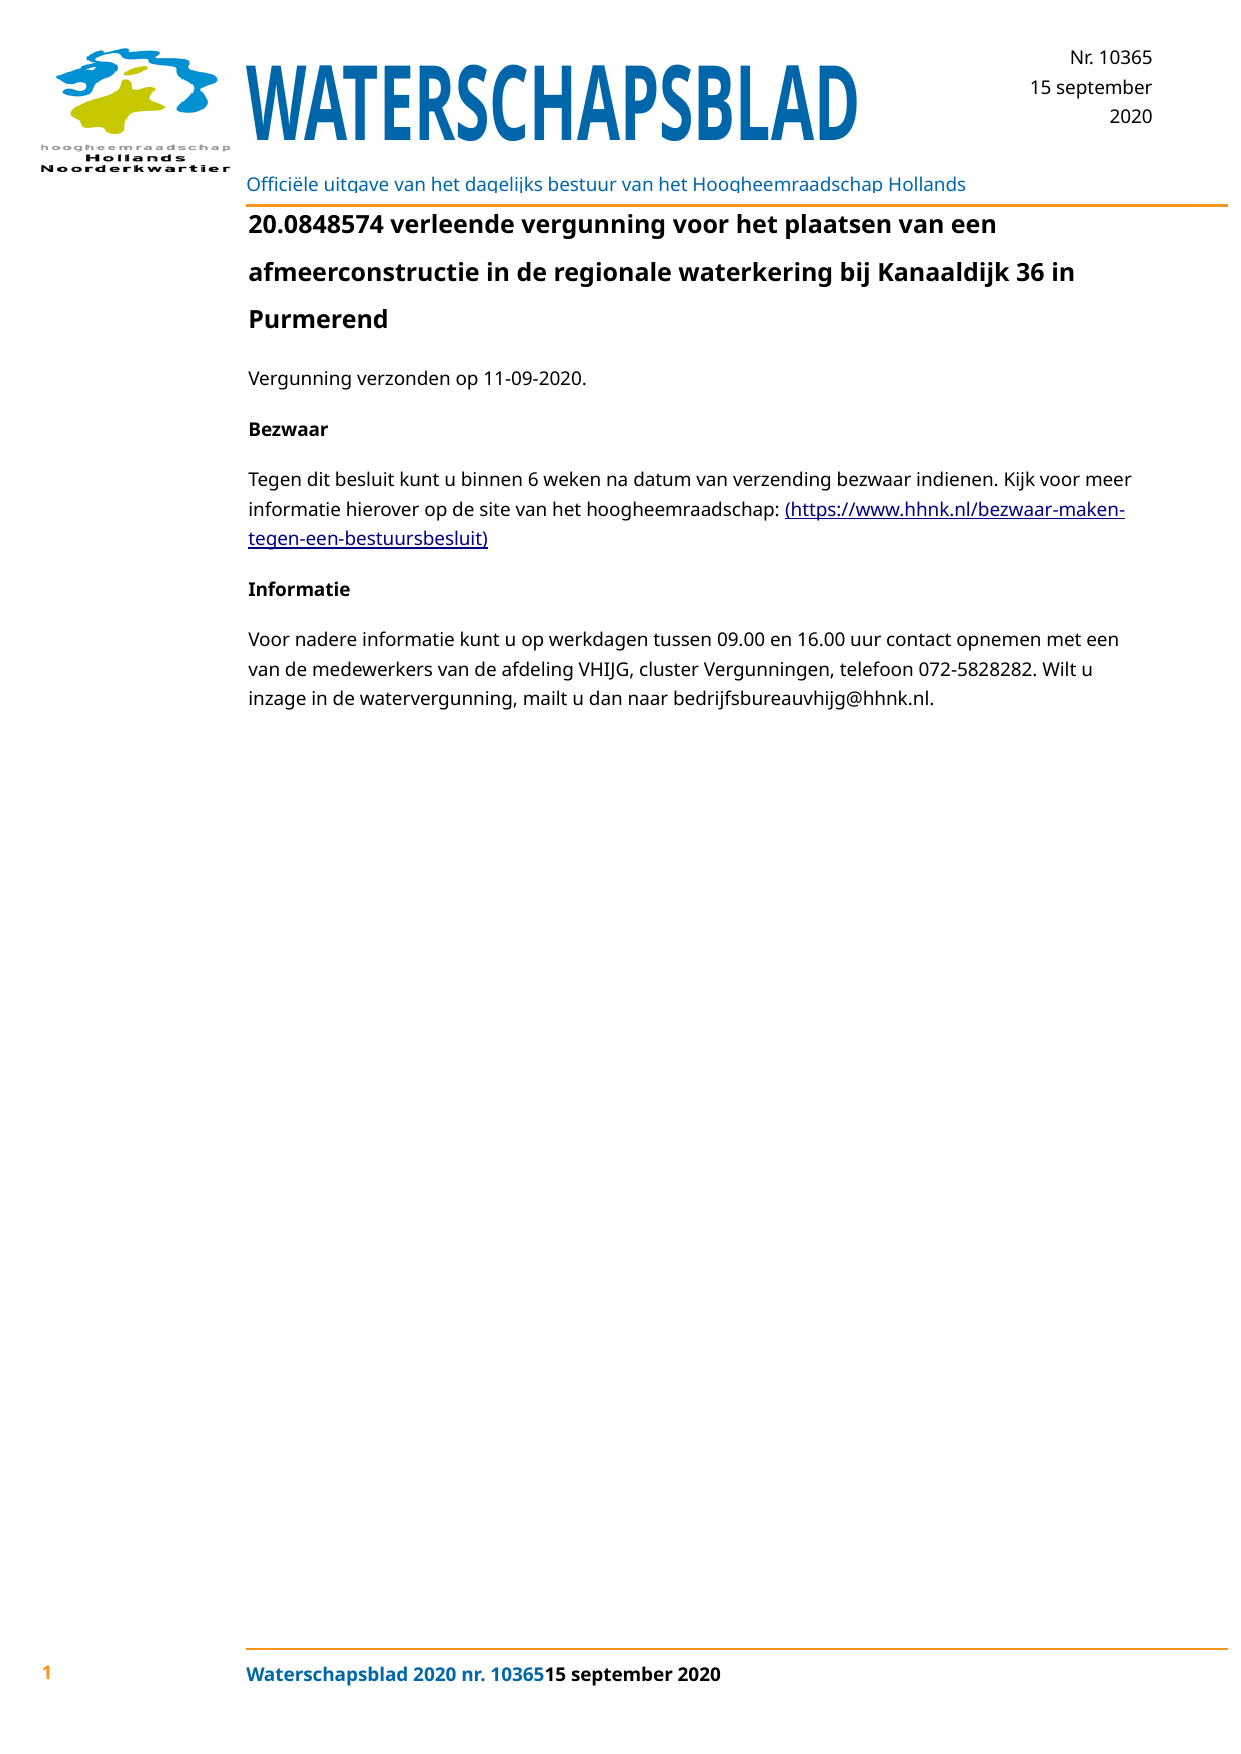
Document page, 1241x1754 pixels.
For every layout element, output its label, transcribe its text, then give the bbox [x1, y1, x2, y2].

text 20.0848574 verleende vergunning voor het plaatsen van een afmeerconstructie in de regionale waterkering bij Kanaaldijk 36 in Purmerend [248, 207, 1152, 336]
text Bezwaar [248, 416, 1152, 442]
text Voor nadere informatie kunt u op werkdagen tussen 09.00 en 16.00 uur contact opnemen met een van de medewerkers van de afdeling VHIJG, cluster Vergunningen, telefoon 072-5828282. Wilt u inzage in de watervergunning, mailt u dan naar bedrijfsbureauvhijg@hhnk.nl. [248, 626, 1152, 711]
picture [41, 47, 231, 172]
text Vergunning verzonden op 11-09-2020. [248, 366, 1152, 391]
text Tegen dit besluit kunt u binnen 6 weken na datum van verzending bezwaar indienen. Kijk voor meer informatie hierover op de site van het hoogheemraadschap: (https://www.hhnk.nl/bezwaar-maken-tegen-een-bestuursbesluit) [248, 466, 1152, 551]
text Informatie [248, 576, 1152, 602]
